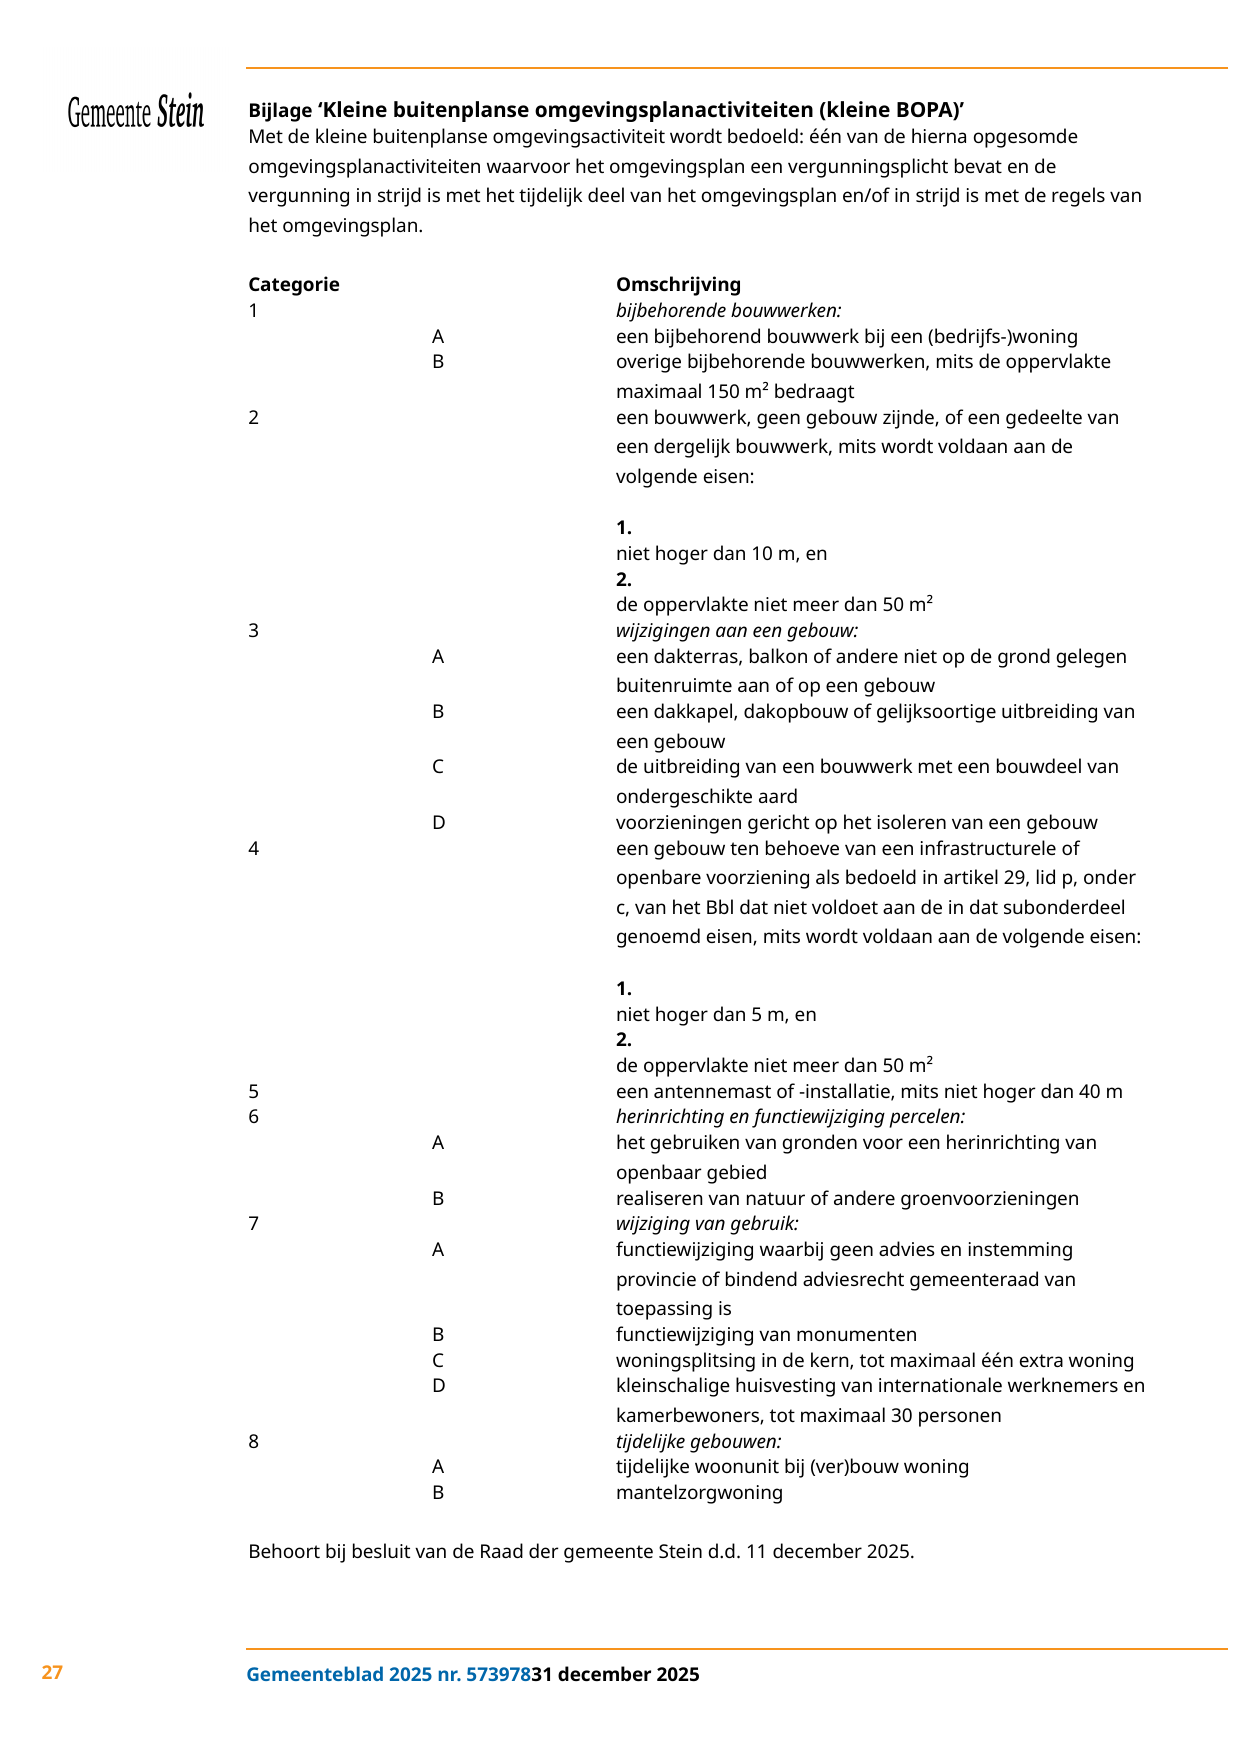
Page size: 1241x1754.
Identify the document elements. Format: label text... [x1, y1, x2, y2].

table_cell [432, 592, 616, 617]
table_cell [432, 566, 616, 592]
table_cell bijbehorende bouwwerken: [616, 297, 1152, 323]
table_cell tijdelijke gebouwen: [616, 1428, 1152, 1453]
table_cell [432, 1001, 616, 1026]
table_cell B [432, 1321, 616, 1347]
table_cell een bouwwerk, geen gebouw zijnde, of een gedeelte van een dergelijk bouwwerk, mits wordt voldaan aan de volgende eisen: [616, 404, 1152, 489]
table_cell [432, 515, 616, 540]
table_cell A [432, 1236, 616, 1321]
table_cell 7 [248, 1210, 432, 1236]
table_cell [248, 754, 432, 809]
table_cell A [432, 1454, 616, 1479]
table_cell [248, 592, 432, 617]
table_cell [616, 489, 1152, 514]
table_cell [432, 1026, 616, 1052]
table_cell herinrichting en functiewijziging percelen: [616, 1104, 1152, 1129]
table_cell [432, 975, 616, 1001]
table_cell realiseren van natuur of andere groenvoorzieningen [616, 1185, 1152, 1210]
table_cell woningsplitsing in de kern, tot maximaal één extra woning [616, 1347, 1152, 1372]
table_cell 6 [248, 1104, 432, 1129]
table_cell [432, 618, 616, 643]
table_cell 5 [248, 1078, 432, 1104]
table_cell [248, 949, 432, 975]
table_cell B [432, 1479, 616, 1505]
table_cell [248, 643, 432, 698]
table_cell [432, 404, 616, 489]
table_header Categorie [248, 271, 432, 297]
table_cell [432, 1210, 616, 1236]
text Behoort bij besluit van de Raad der gemeente Stein d.d. 11 december 2025. [248, 1538, 1152, 1563]
text Met de kleine buitenplanse omgevingsactiviteit wordt bedoeld: één van de hierna opgesomde omgevingsplanactiviteiten waarvoor het omgevingsplan een vergunningsplicht bevat en de vergunning in strijd is met het tijdelijk deel van het omgevingsplan en/of in strijd is met de regels van het omgevingsplan. [248, 123, 1152, 238]
table_cell [248, 1454, 432, 1479]
table_cell [432, 1052, 616, 1078]
table_cell [432, 540, 616, 566]
table_cell [432, 1078, 616, 1104]
table_cell C [432, 1347, 616, 1372]
table_cell [432, 949, 616, 975]
table_cell de uitbreiding van een bouwwerk met een bouwdeel van ondergeschikte aard [616, 754, 1152, 809]
table_header Omschrijving [616, 271, 1152, 297]
table_cell A [432, 323, 616, 348]
table_cell [248, 1185, 432, 1210]
table_cell B [432, 349, 616, 404]
table_cell overige bijbehorende bouwwerken, mits de oppervlakte maximaal 150 m² bedraagt [616, 349, 1152, 404]
table_cell [432, 835, 616, 949]
table_cell [248, 515, 432, 540]
table_cell tijdelijke woonunit bij (ver)bouw woning [616, 1454, 1152, 1479]
table_cell wijzigingen aan een gebouw: [616, 618, 1152, 643]
table_cell een dakkapel, dakopbouw of gelijksoortige uitbreiding van een gebouw [616, 699, 1152, 754]
picture [41, 47, 231, 172]
table_cell [432, 1428, 616, 1453]
table_cell [248, 809, 432, 835]
table_cell [248, 1479, 432, 1505]
table_cell [248, 489, 432, 514]
table_cell 1. [616, 975, 1152, 1001]
table_cell [248, 323, 432, 348]
table_cell voorzieningen gericht op het isoleren van een gebouw [616, 809, 1152, 835]
table_cell de oppervlakte niet meer dan 50 m² [616, 592, 1152, 617]
table_cell [248, 1052, 432, 1078]
table_cell D [432, 1373, 616, 1428]
table_cell [432, 1104, 616, 1129]
table_cell A [432, 1129, 616, 1185]
table_cell functiewijziging van monumenten [616, 1321, 1152, 1347]
table_cell niet hoger dan 10 m, en [616, 540, 1152, 566]
table_cell 3 [248, 618, 432, 643]
table_cell 8 [248, 1428, 432, 1453]
table_cell 4 [248, 835, 432, 949]
table_cell B [432, 1185, 616, 1210]
table_cell A [432, 643, 616, 698]
table_cell [248, 1001, 432, 1026]
table_cell 1. [616, 515, 1152, 540]
table_cell [248, 566, 432, 592]
table_header [432, 271, 616, 297]
table_cell wijziging van gebruik: [616, 1210, 1152, 1236]
text Bijlage ‘Kleine buitenplanse omgevingsplanactiviteiten (kleine BOPA)’ [248, 95, 1152, 123]
table_cell [248, 1321, 432, 1347]
table_cell [432, 297, 616, 323]
table_cell B [432, 699, 616, 754]
table_cell 1 [248, 297, 432, 323]
table_cell [248, 1129, 432, 1185]
table_cell een bijbehorend bouwwerk bij een (bedrijfs-)woning [616, 323, 1152, 348]
table_cell mantelzorgwoning [616, 1479, 1152, 1505]
table_cell [248, 540, 432, 566]
table_cell [248, 975, 432, 1001]
table_cell [248, 1373, 432, 1428]
table_cell 2 [248, 404, 432, 489]
table_cell 2. [616, 1026, 1152, 1052]
table_cell C [432, 754, 616, 809]
table_cell [248, 1026, 432, 1052]
table_cell de oppervlakte niet meer dan 50 m² [616, 1052, 1152, 1078]
table_cell [248, 1347, 432, 1372]
table_cell [432, 489, 616, 514]
table_cell functiewijziging waarbij geen advies en instemming provincie of bindend adviesrecht gemeenteraad van toepassing is [616, 1236, 1152, 1321]
table_cell een gebouw ten behoeve van een infrastructurele of openbare voorziening als bedoeld in artikel 29, lid p, onder c, van het Bbl dat niet voldoet aan de in dat subonderdeel genoemd eisen, mits wordt voldaan aan de volgende eisen: [616, 835, 1152, 949]
table_cell een dakterras, balkon of andere niet op de grond gelegen buitenruimte aan of op een gebouw [616, 643, 1152, 698]
table_cell [248, 1236, 432, 1321]
table_cell 2. [616, 566, 1152, 592]
table_cell het gebruiken van gronden voor een herinrichting van openbaar gebied [616, 1129, 1152, 1185]
table_cell kleinschalige huisvesting van internationale werknemers en kamerbewoners, tot maximaal 30 personen [616, 1373, 1152, 1428]
table_cell [616, 949, 1152, 975]
table_cell [248, 349, 432, 404]
table_cell een antennemast of -installatie, mits niet hoger dan 40 m [616, 1078, 1152, 1104]
table_cell [248, 699, 432, 754]
table_cell niet hoger dan 5 m, en [616, 1001, 1152, 1026]
table_cell D [432, 809, 616, 835]
